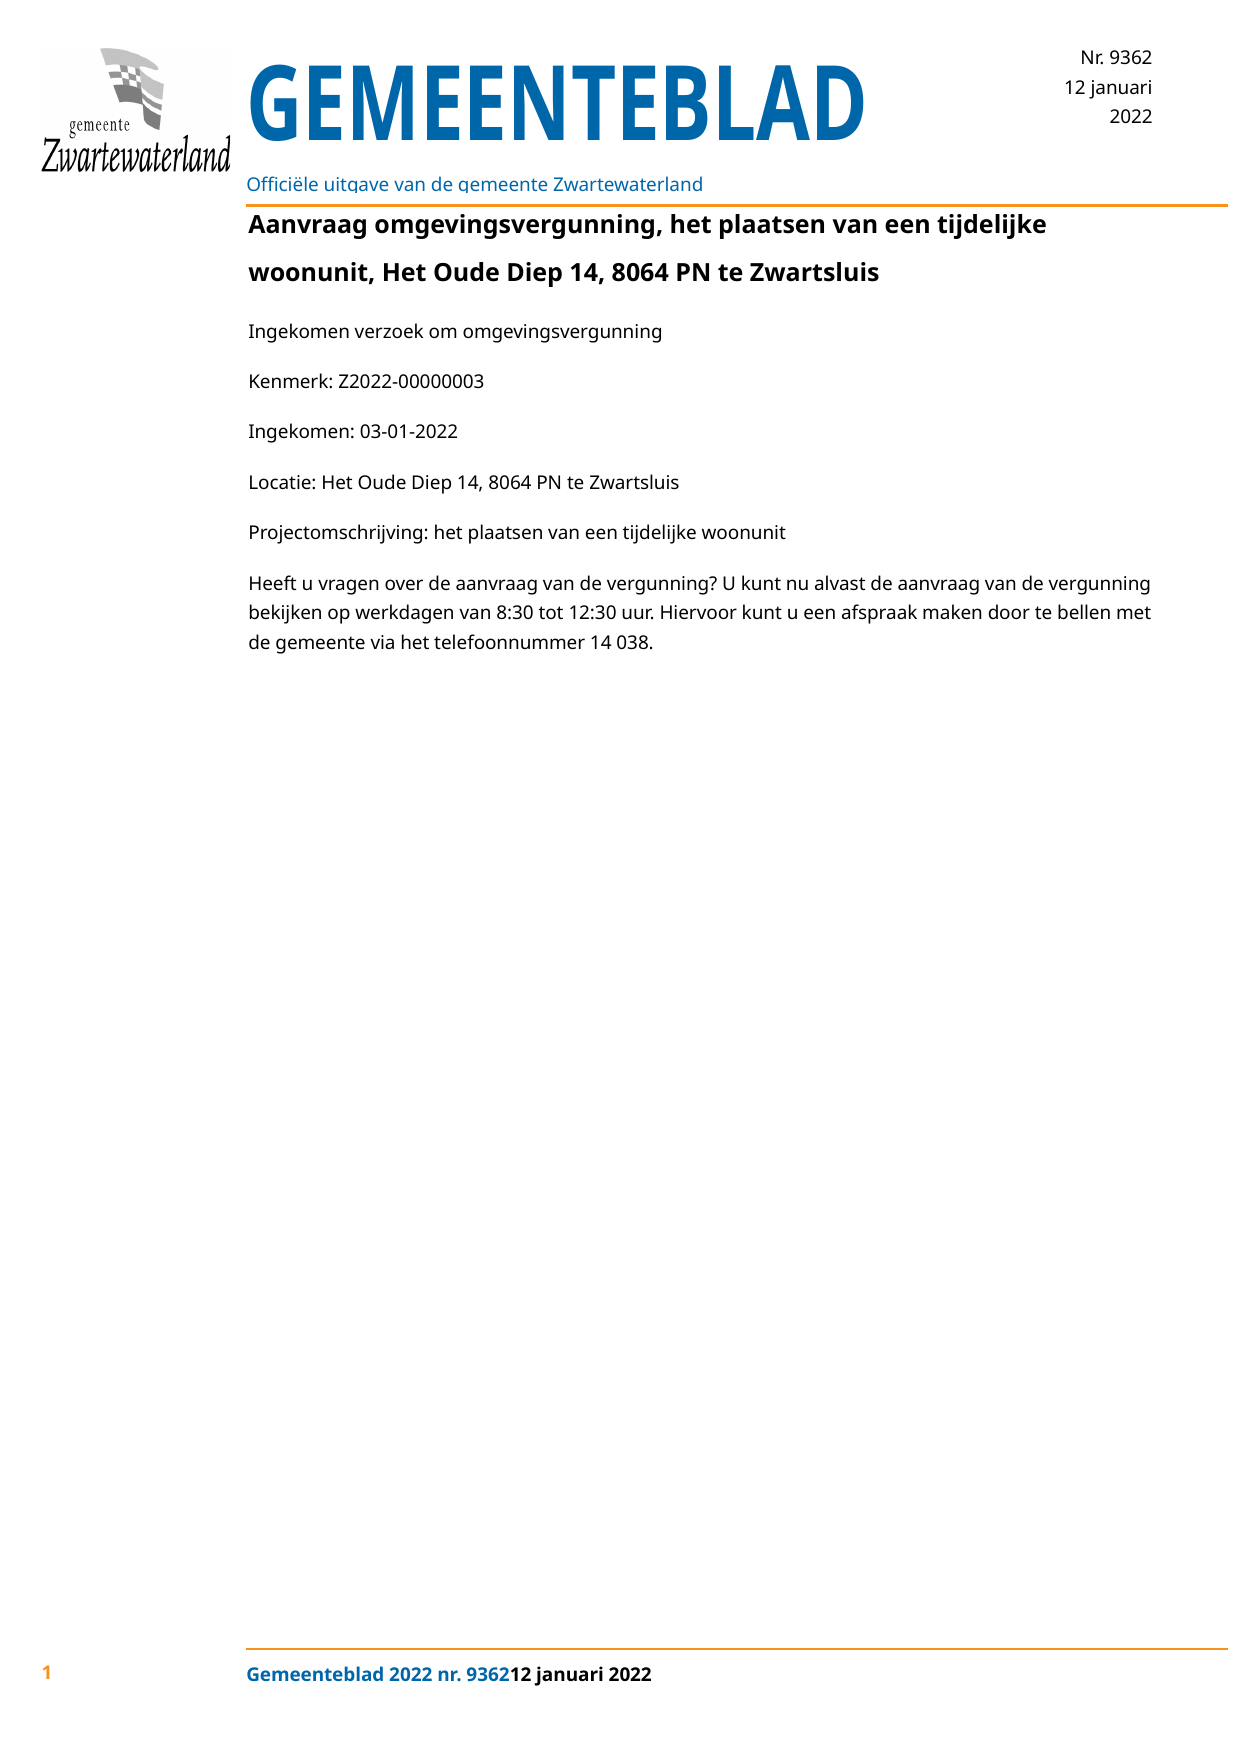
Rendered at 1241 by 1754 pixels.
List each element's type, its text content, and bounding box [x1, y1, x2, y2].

picture [41, 47, 231, 172]
text Aanvraag omgevingsvergunning, het plaatsen van een tijdelijke woonunit, Het Oude Diep 14, 8064 PN te Zwartsluis [248, 207, 1152, 288]
text Ingekomen verzoek om omgevingsvergunning [248, 318, 1152, 344]
text Kenmerk: Z2022-00000003 [248, 368, 1152, 394]
text Projectomschrijving: het plaatsen van een tijdelijke woonunit [248, 519, 1152, 545]
text Heeft u vragen over de aanvraag van de vergunning? U kunt nu alvast de aanvraag van de vergunning bekijken op werkdagen van 8:30 tot 12:30 uur. Hiervoor kunt u een afspraak maken door te bellen met de gemeente via het telefoonnummer 14 038. [248, 570, 1152, 655]
text Locatie: Het Oude Diep 14, 8064 PN te Zwartsluis [248, 469, 1152, 495]
text Ingekomen: 03-01-2022 [248, 419, 1152, 444]
